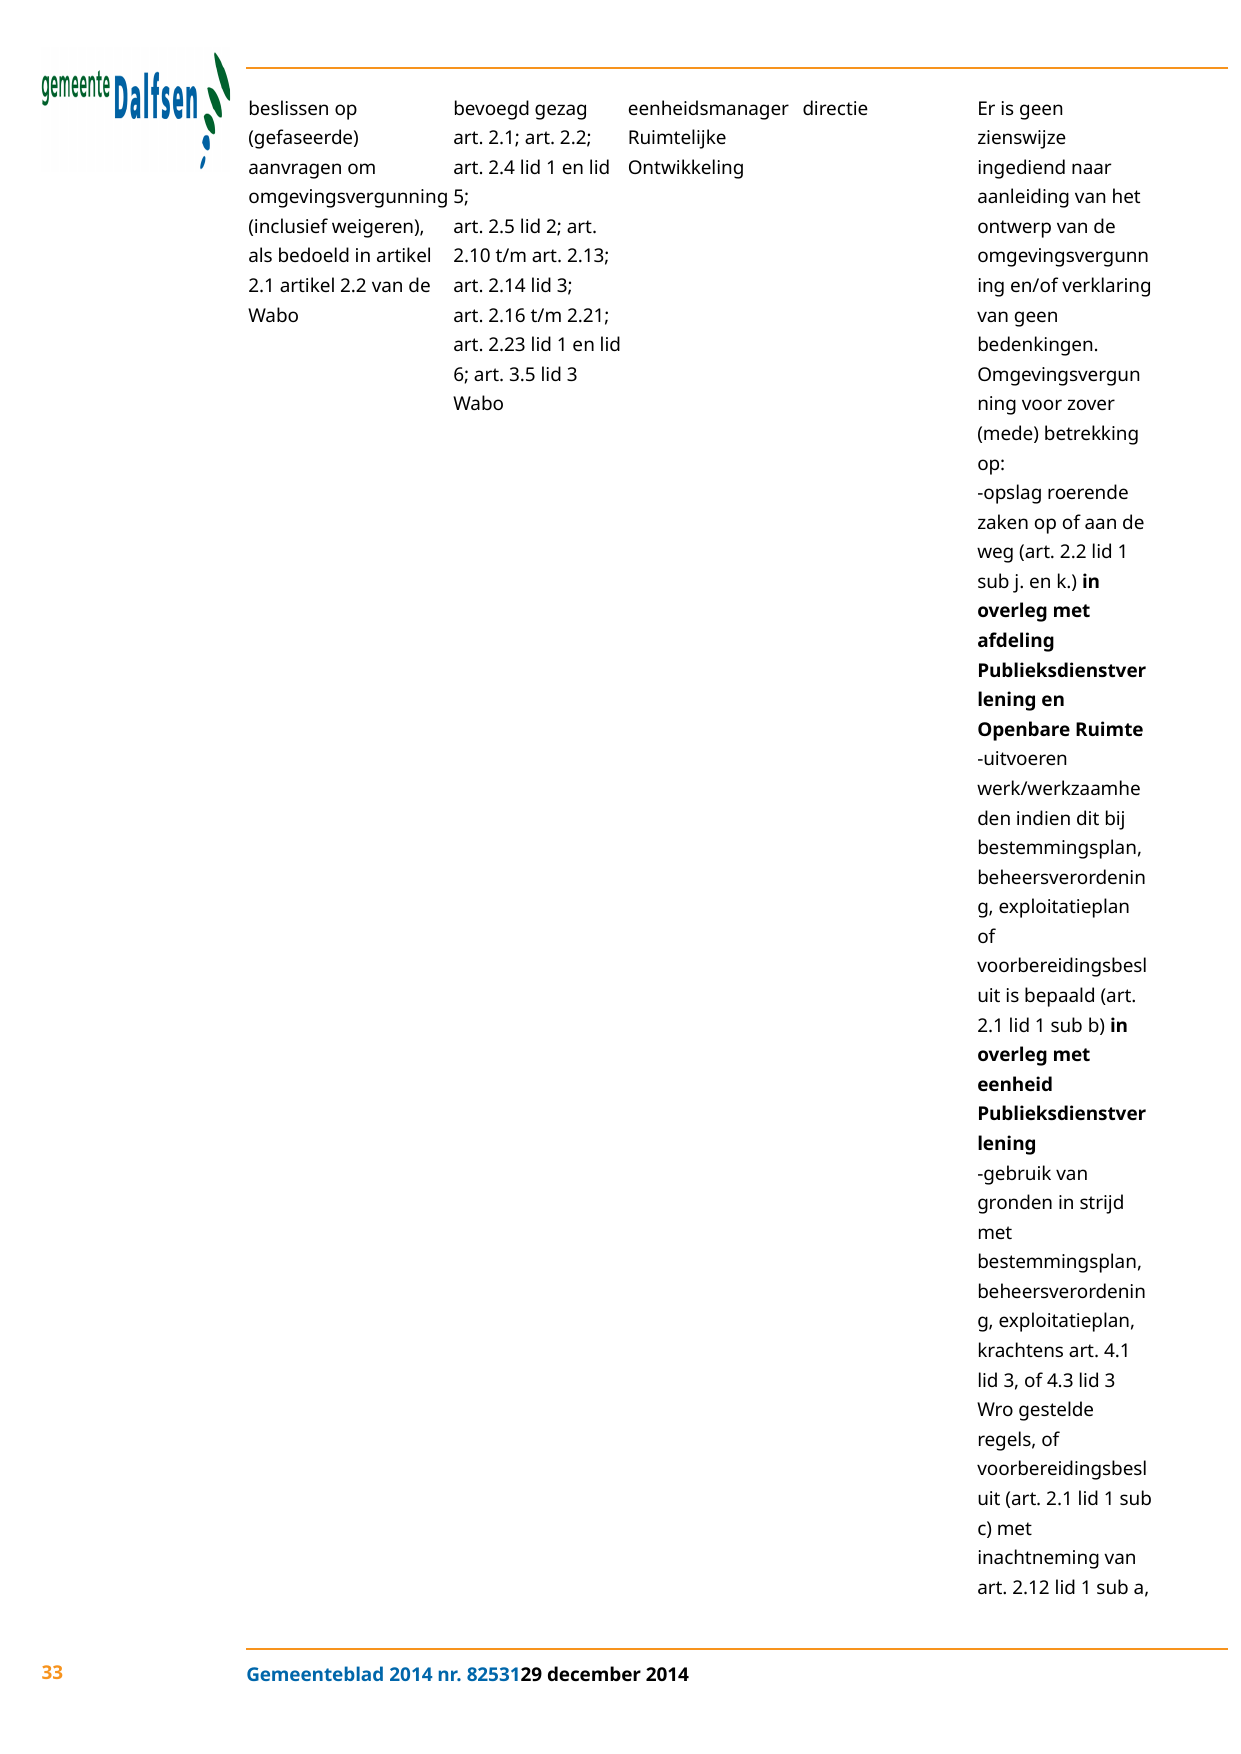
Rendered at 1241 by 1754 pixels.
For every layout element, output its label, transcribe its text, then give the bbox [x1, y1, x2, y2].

table_cell eenheidsmanager Ruimtelijke Ontwikkeling [628, 95, 802, 1600]
table_cell beslissen op (gefaseerde) aanvragen om omgevingsvergunning (inclusief weigeren), als bedoeld in artikel 2.1 artikel 2.2 van de Wabo [248, 95, 453, 1600]
picture [41, 47, 231, 172]
table_cell bevoegd gezag art. 2.1; art. 2.2; art. 2.4 lid 1 en lid 5; art. 2.5 lid 2; art. 2.10 t/m art. 2.13; art. 2.14 lid 3; art. 2.16 t/m 2.21; art. 2.23 lid 1 en lid 6; art. 3.5 lid 3 Wabo [453, 95, 628, 1600]
table_cell directie [802, 95, 977, 1600]
table_cell Er is geen zienswijze ingediend naar aanleiding van het ontwerp van de omgevingsvergunning en/of verklaring van geen bedenkingen. Omgevingsvergunning voor zover (mede) betrekking op: -opslag roerende zaken op of aan de weg (art. 2.2 lid 1 sub j. en k.) in overleg met afdeling Publieksdienstverlening en Openbare Ruimte -uitvoeren werk/werkzaamheden indien dit bij bestemmingsplan, beheersverordening, exploitatieplan of voorbereidingsbesluit is bepaald (art. 2.1 lid 1 sub b) in overleg met eenheid Publieksdienstverlening -gebruik van gronden in strijd met bestemmingsplan, beheersverordening, exploitatieplan, krachtens art. 4.1 lid 3, of 4.3 lid 3 Wro gestelde regels, of voorbereidingsbesluit (art. 2.1 lid 1 sub c) met inachtneming van art. 2.12 lid 1 sub a, [977, 95, 1152, 1600]
